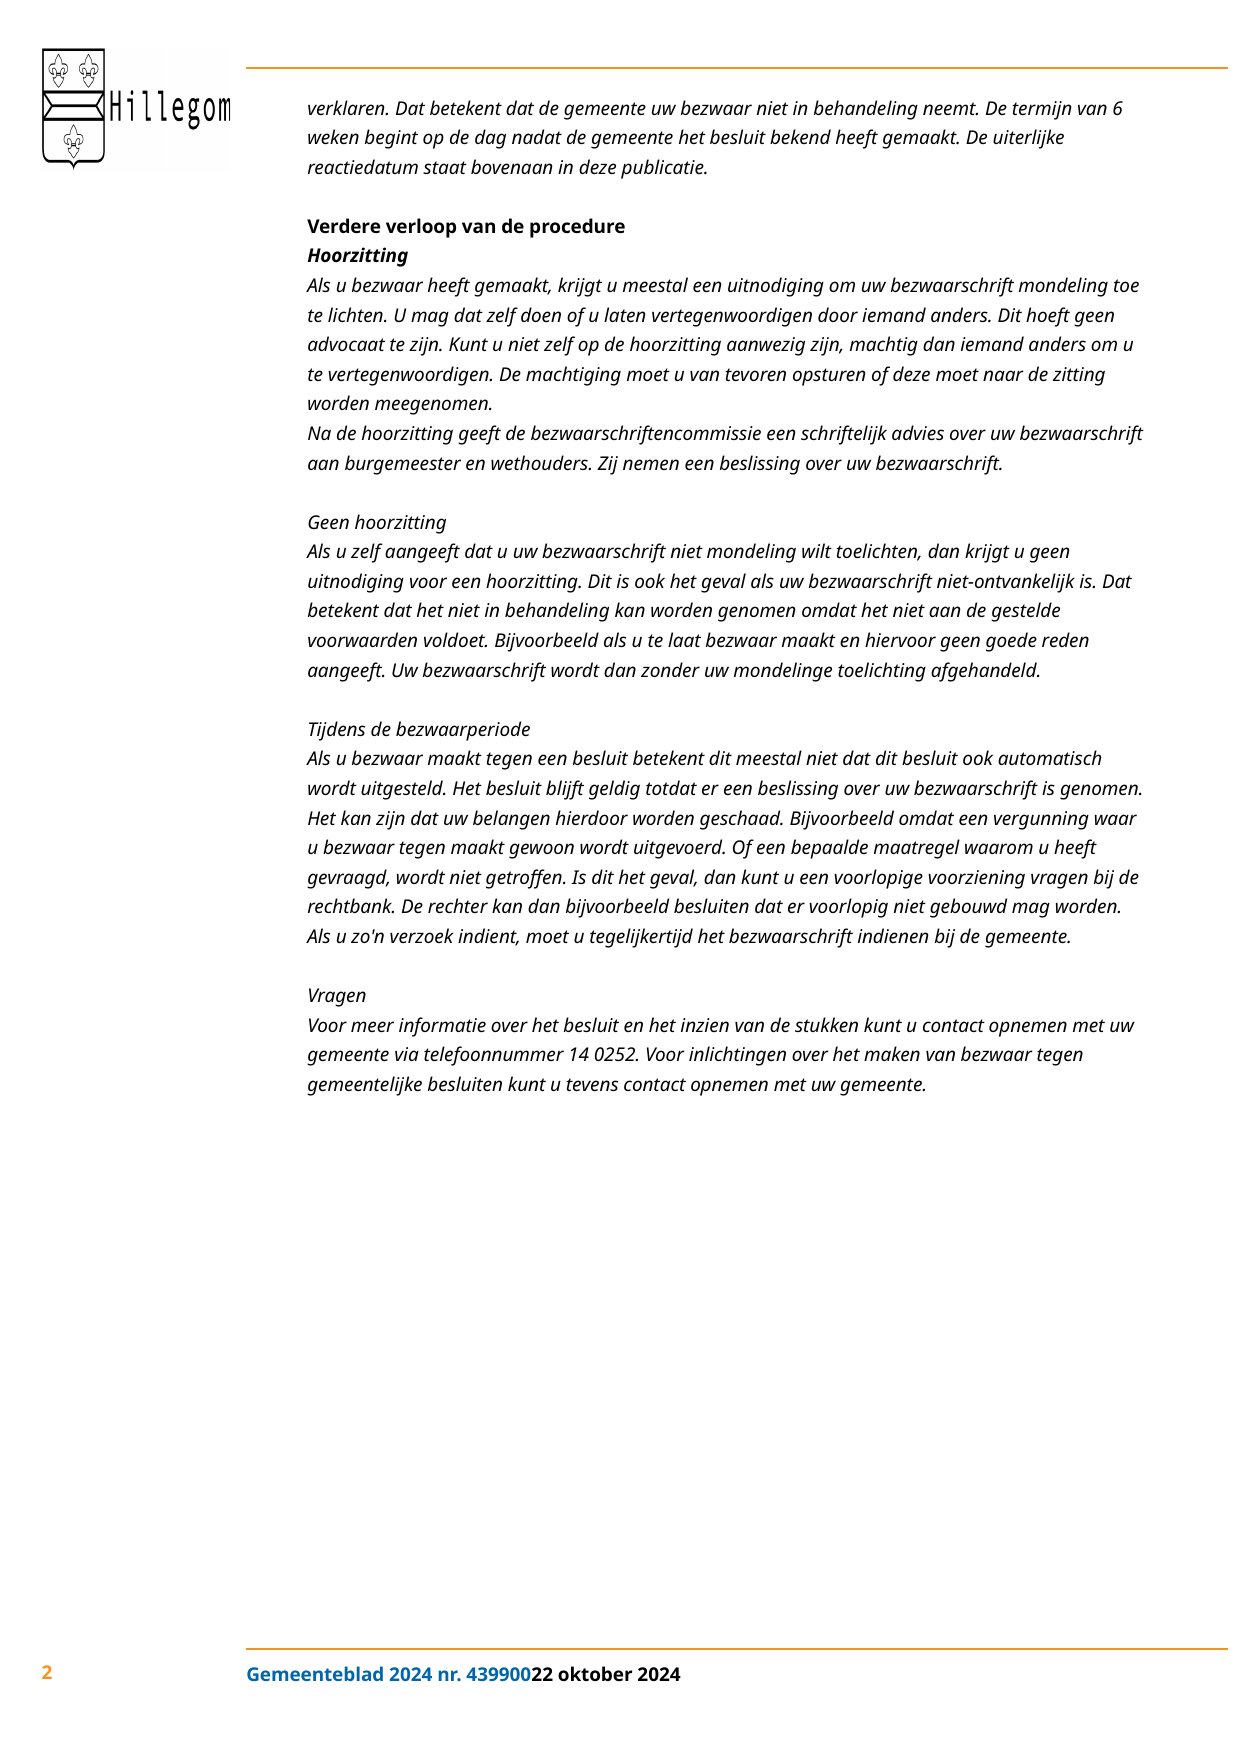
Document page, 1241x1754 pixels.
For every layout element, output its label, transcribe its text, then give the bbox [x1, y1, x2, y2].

list Als u bezwaar maakt tegen een besluit betekent dit meestal niet dat dit besluit ook automatisch wordt uitgesteld. Het besluit blijft geldig totdat er een beslissing over uw bezwaarschrift is genomen. Het kan zijn dat uw belangen hierdoor worden geschaad. Bijvoorbeeld omdat een vergunning waar u bezwaar tegen maakt gewoon wordt uitgevoerd. Of een bepaalde maatregel waarom u heeft gevraagd, wordt niet getroffen. Is dit het geval, dan kunt u een voorlopige voorziening vragen bij de rechtbank. De rechter kan dan bijvoorbeeld besluiten dat er voorlopig niet gebouwd mag worden. Als u zo'n verzoek indient, moet u tegelijkertijd het bezwaarschrift indienen bij de gemeente. [248, 746, 1152, 949]
list Als u zelf aangeeft dat u uw bezwaarschrift niet mondeling wilt toelichten, dan krijgt u geen uitnodiging voor een hoorzitting. Dit is ook het geval als uw bezwaarschrift niet-ontvankelijk is. Dat betekent dat het niet in behandeling kan worden genomen omdat het niet aan de gestelde voorwaarden voldoet. Bijvoorbeeld als u te laat bezwaar maakt en hiervoor geen goede reden aangeeft. Uw bezwaarschrift wordt dan zonder uw mondelinge toelichting afgehandeld. [248, 538, 1152, 683]
list Als u bezwaar heeft gemaakt, krijgt u meestal een uitnodiging om uw bezwaarschrift mondeling toe te lichten. U mag dat zelf doen of u laten vertegenwoordigen door iemand anders. Dit hoeft geen advocaat te zijn. Kunt u niet zelf op de hoorzitting aanwezig zijn, machtig dan iemand anders om u te vertegenwoordigen. De machtiging moet u van tevoren opsturen of deze moet naar de zitting worden meegenomen. [248, 272, 1152, 416]
list Voor meer informatie over het besluit en het inzien van de stukken kunt u contact opnemen met uw gemeente via telefoonnummer 14 0252. Voor inlichtingen over het maken van bezwaar tegen gemeentelijke besluiten kunt u tevens contact opnemen met uw gemeente. [248, 1012, 1152, 1097]
list Hoorzitting [248, 243, 1152, 268]
list verklaren. Dat betekent dat de gemeente uw bezwaar niet in behandeling neemt. De termijn van 6 weken begint op de dag nadat de gemeente het besluit bekend heeft gemaakt. De uiterlijke reactiedatum staat bovenaan in deze publicatie. [248, 95, 1152, 180]
list Vragen [248, 982, 1152, 1008]
list Tijdens de bezwaarperiode [248, 716, 1152, 742]
list Verdere verloop van de procedure [248, 213, 1152, 239]
list Geen hoorzitting [248, 509, 1152, 535]
picture [41, 47, 231, 172]
list Na de hoorzitting geeft de bezwaarschriftencommissie een schriftelijk advies over uw bezwaarschrift aan burgemeester en wethouders. Zij nemen een beslissing over uw bezwaarschrift. [248, 420, 1152, 476]
